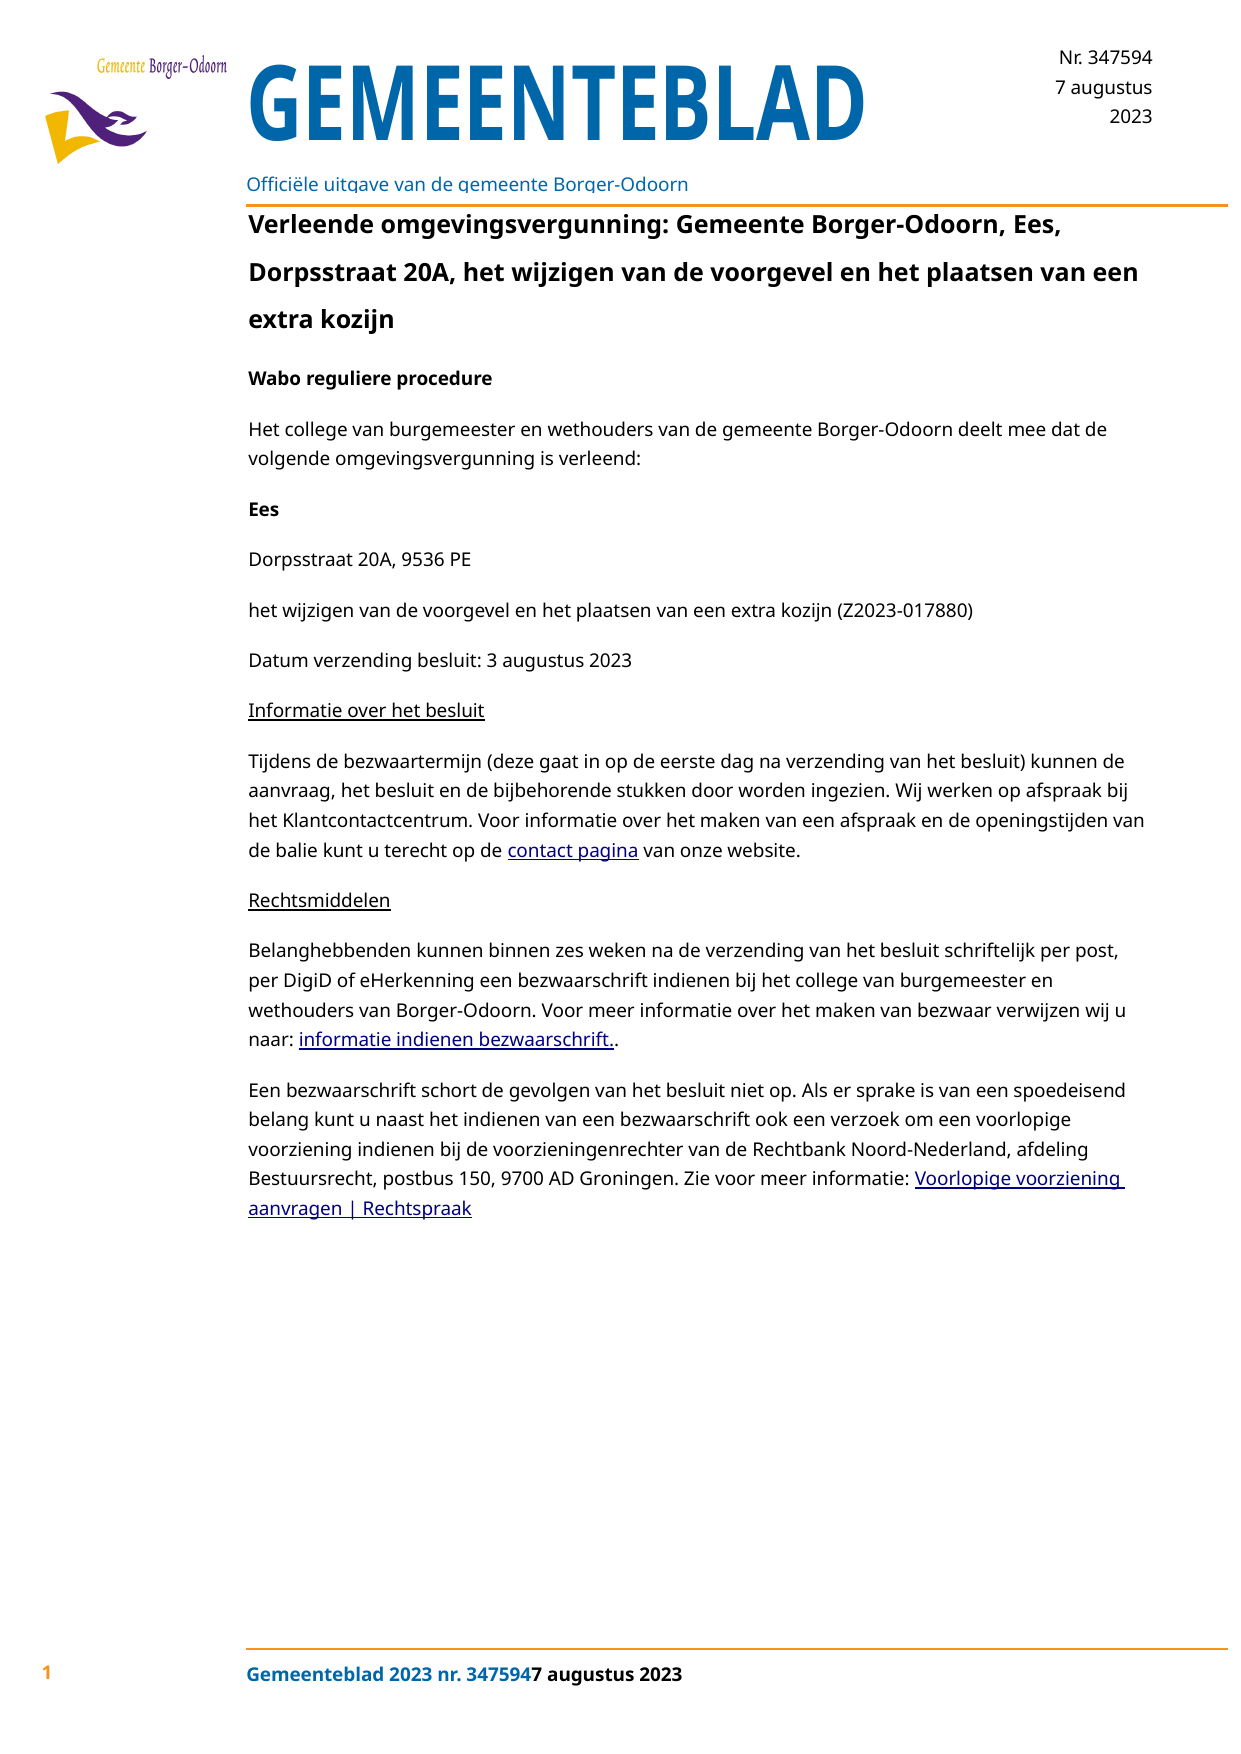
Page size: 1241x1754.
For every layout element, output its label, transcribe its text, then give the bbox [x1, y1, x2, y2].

text Rechtsmiddelen [248, 887, 1152, 913]
picture [41, 47, 231, 172]
text Tijdens de bezwaartermijn (deze gaat in op de eerste dag na verzending van het besluit) kunnen de aanvraag, het besluit en de bijbehorende stukken door worden ingezien. Wij werken op afspraak bij het Klantcontactcentrum. Voor informatie over het maken van een afspraak en de openingstijden van de balie kunt u terecht op de contact pagina van onze website. [248, 748, 1152, 862]
text Het college van burgemeester en wethouders van de gemeente Borger-Odoorn deelt mee dat de volgende omgevingsvergunning is verleend: [248, 416, 1152, 471]
text Informatie over het besluit [248, 698, 1152, 723]
text Dorpsstraat 20A, 9536 PE [248, 546, 1152, 572]
text Wabo reguliere procedure [248, 366, 1152, 391]
text Datum verzending besluit: 3 augustus 2023 [248, 647, 1152, 673]
text Verleende omgevingsvergunning: Gemeente Borger-Odoorn, Ees, Dorpsstraat 20A, het wijzigen van de voorgevel en het plaatsen van een extra kozijn [248, 207, 1152, 336]
text het wijzigen van de voorgevel en het plaatsen van een extra kozijn (Z2023-017880) [248, 597, 1152, 622]
text Ees [248, 496, 1152, 522]
text Belanghebbenden kunnen binnen zes weken na de verzending van het besluit schriftelijk per post, per DigiD of eHerkenning een bezwaarschrift indienen bij het college van burgemeester en wethouders van Borger-Odoorn. Voor meer informatie over het maken van bezwaar verwijzen wij u naar: informatie indienen bezwaarschrift.. [248, 938, 1152, 1052]
text Een bezwaarschrift schort de gevolgen van het besluit niet op. Als er sprake is van een spoedeisend belang kunt u naast het indienen van een bezwaarschrift ook een verzoek om een voorlopige voorziening indienen bij de voorzieningenrechter van de Rechtbank Noord-Nederland, afdeling Bestuursrecht, postbus 150, 9700 AD Groningen. Zie voor meer informatie: Voorlopige voorziening aanvragen | Rechtspraak [248, 1077, 1152, 1221]
